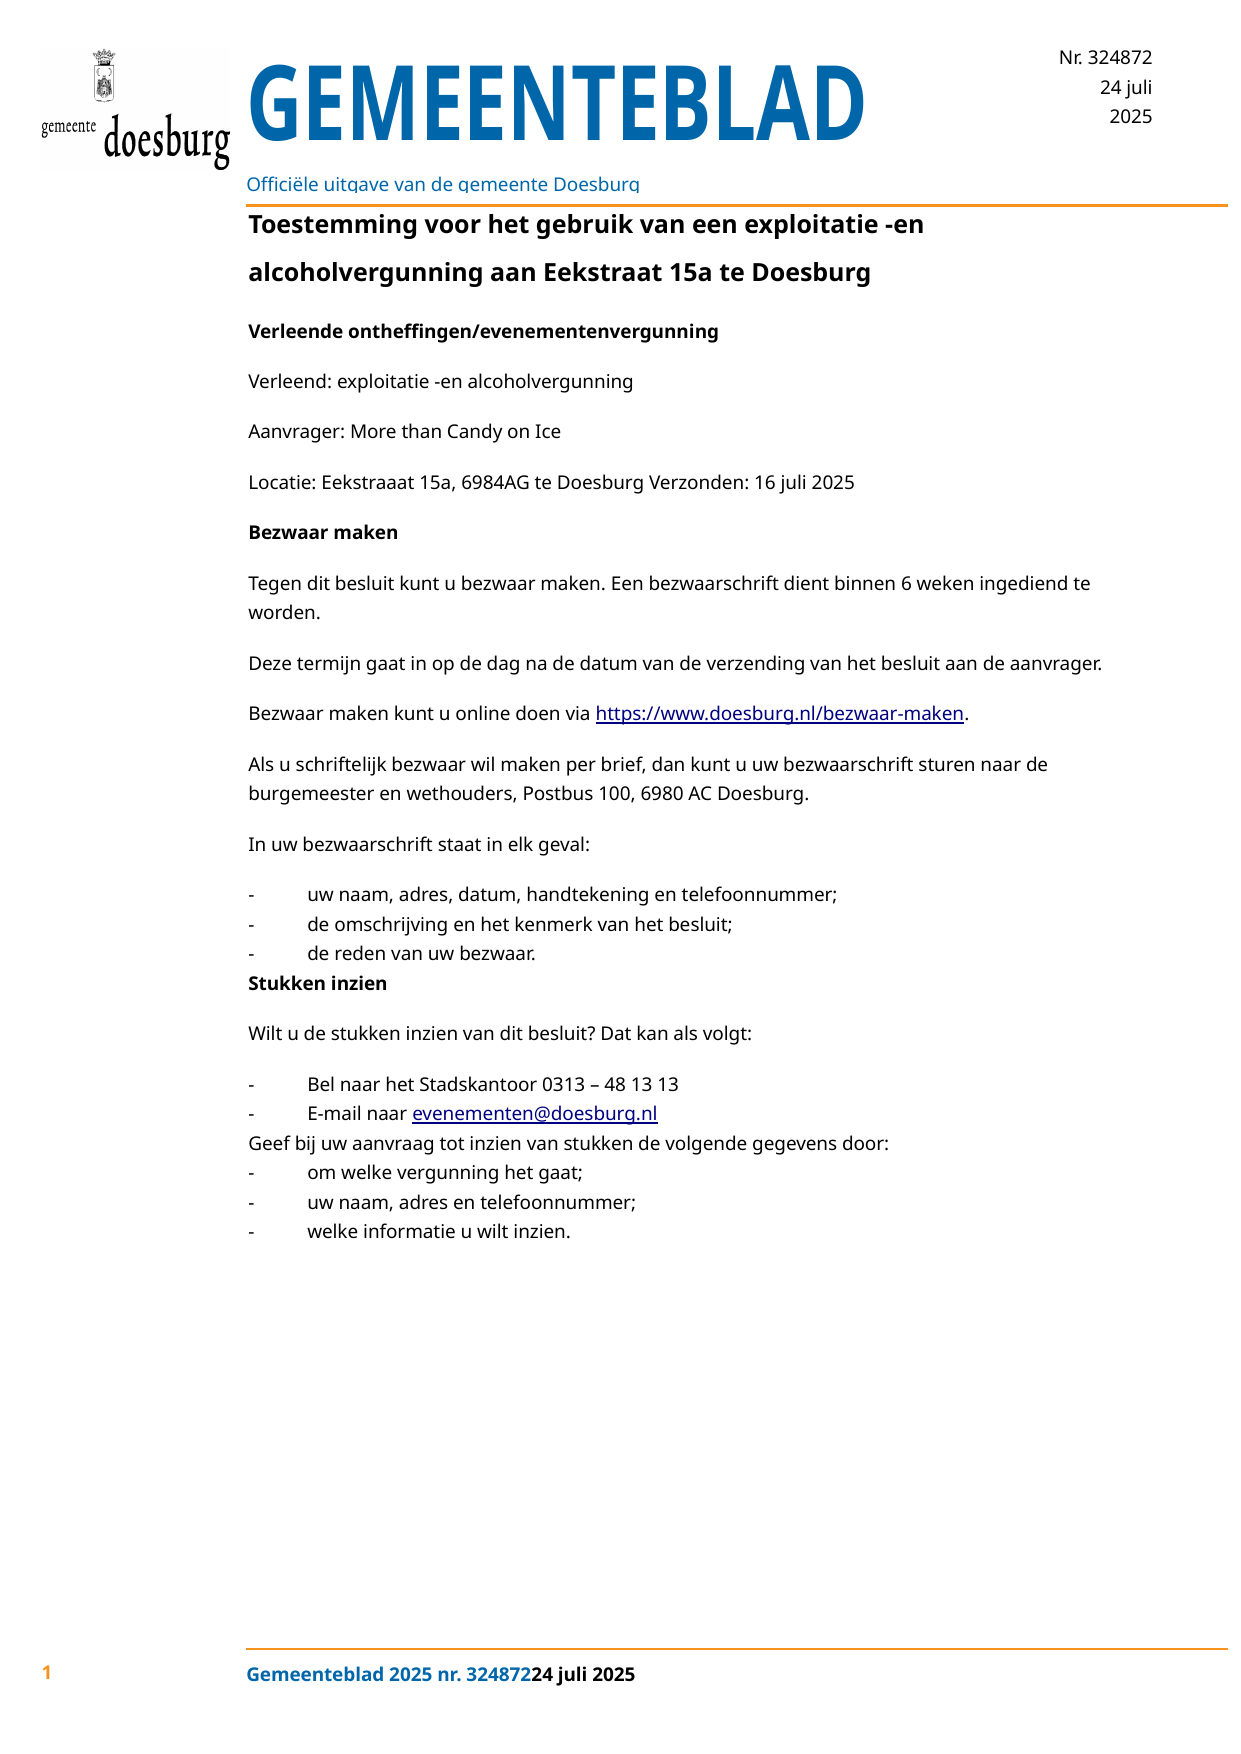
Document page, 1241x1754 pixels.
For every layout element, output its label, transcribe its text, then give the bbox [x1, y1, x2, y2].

text In uw bezwaarschrift staat in elk geval: [248, 831, 1152, 857]
text Verleend: exploitatie -en alcoholvergunning [248, 368, 1152, 394]
text Tegen dit besluit kunt u bezwaar maken. Een bezwaarschrift dient binnen 6 weken ingediend te worden. [248, 570, 1152, 625]
text Aanvrager: More than Candy on Ice [248, 419, 1152, 444]
list E-mail naar evenementen@doesburg.nl [248, 1100, 1152, 1126]
text Locatie: Eekstraaat 15a, 6984AG te Doesburg Verzonden: 16 juli 2025 [248, 469, 1152, 495]
text Als u schriftelijk bezwaar wil maken per brief, dan kunt u uw bezwaarschrift sturen naar de burgemeester en wethouders, Postbus 100, 6980 AC Doesburg. [248, 751, 1152, 806]
list om welke vergunning het gaat; [248, 1159, 1152, 1185]
text Bezwaar maken [248, 519, 1152, 545]
list uw naam, adres, datum, handtekening en telefoonnummer; [248, 881, 1152, 907]
list de reden van uw bezwaar. [248, 940, 1152, 966]
list welke informatie u wilt inzien. [248, 1219, 1152, 1244]
text Deze termijn gaat in op de dag na de datum van de verzending van het besluit aan de aanvrager. [248, 650, 1152, 676]
picture [41, 47, 231, 172]
text Verleende ontheffingen/evenementenvergunning [248, 318, 1152, 344]
text Bezwaar maken kunt u online doen via https://www.doesburg.nl/bezwaar-maken. [248, 700, 1152, 726]
list Bel naar het Stadskantoor 0313 – 48 13 13 [248, 1071, 1152, 1097]
list de omschrijving en het kenmerk van het besluit; [248, 911, 1152, 937]
text Wilt u de stukken inzien van dit besluit? Dat kan als volgt: [248, 1020, 1152, 1046]
text Toestemming voor het gebruik van een exploitatie -en alcoholvergunning aan Eekstraat 15a te Doesburg [248, 207, 1152, 288]
text Geef bij uw aanvraag tot inzien van stukken de volgende gegevens door: [248, 1130, 1152, 1156]
list uw naam, adres en telefoonnummer; [248, 1189, 1152, 1215]
text Stukken inzien [248, 970, 1152, 996]
